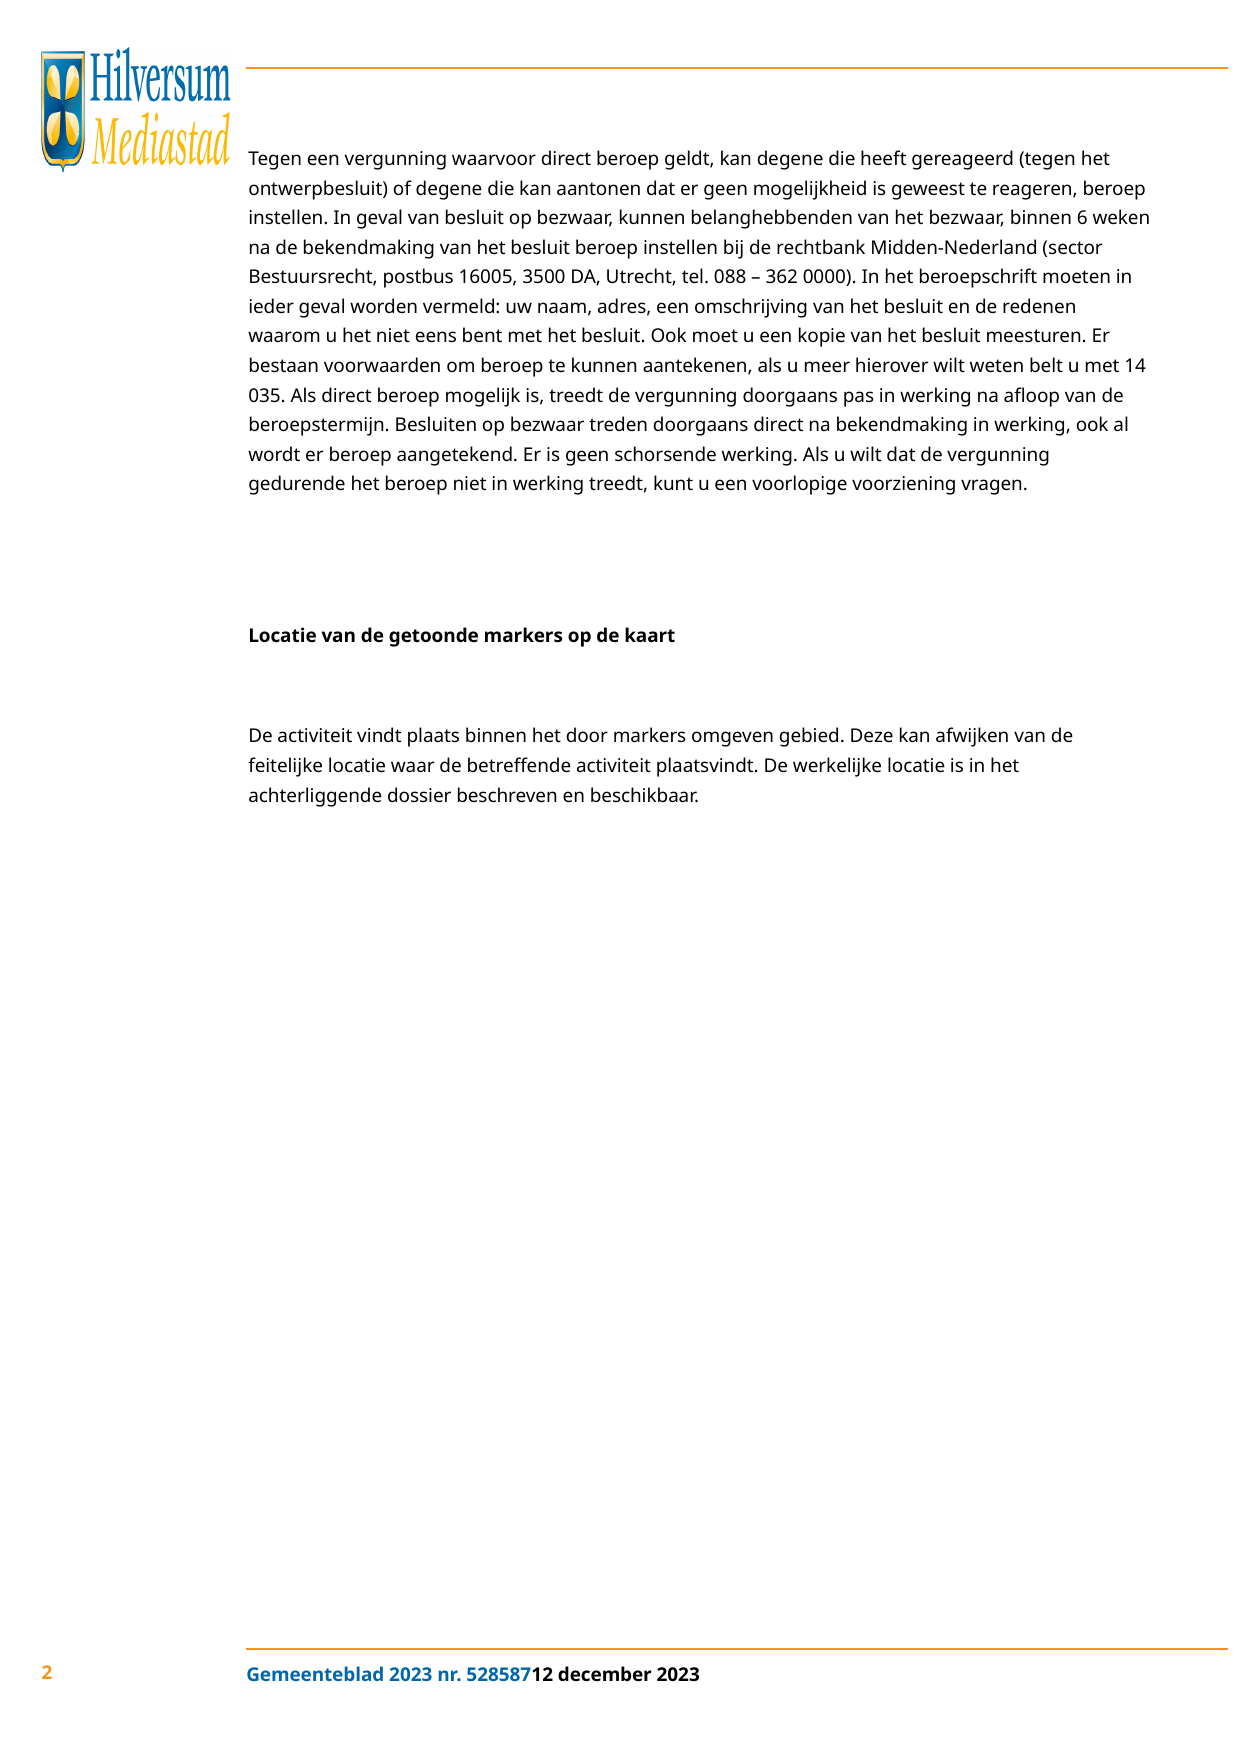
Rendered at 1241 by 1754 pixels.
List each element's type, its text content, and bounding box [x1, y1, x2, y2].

text Locatie van de getoonde markers op de kaart [248, 622, 1152, 648]
picture [41, 47, 231, 172]
text Tegen een vergunning waarvoor direct beroep geldt, kan degene die heeft gereageerd (tegen het ontwerpbesluit) of degene die kan aantonen dat er geen mogelijkheid is geweest te reageren, beroep instellen. In geval van besluit op bezwaar, kunnen belanghebbenden van het bezwaar, binnen 6 weken na de bekendmaking van het besluit beroep instellen bij de rechtbank Midden-Nederland (sector Bestuursrecht, postbus 16005, 3500 DA, Utrecht, tel. 088 – 362 0000). In het beroepschrift moeten in ieder geval worden vermeld: uw naam, adres, een omschrijving van het besluit en de redenen waarom u het niet eens bent met het besluit. Ook moet u een kopie van het besluit meesturen. Er bestaan voorwaarden om beroep te kunnen aantekenen, als u meer hierover wilt weten belt u met 14 035. Als direct beroep mogelijk is, treedt de vergunning doorgaans pas in werking na afloop van de beroepstermijn. Besluiten op bezwaar treden doorgaans direct na bekendmaking in werking, ook al wordt er beroep aangetekend. Er is geen schorsende werking. Als u wilt dat de vergunning gedurende het beroep niet in werking treedt, kunt u een voorlopige voorziening vragen. [248, 145, 1152, 496]
text De activiteit vindt plaats binnen het door markers omgeven gebied. Deze kan afwijken van de feitelijke locatie waar de betreffende activiteit plaatsvindt. De werkelijke locatie is in het achterliggende dossier beschreven en beschikbaar. [248, 723, 1152, 808]
